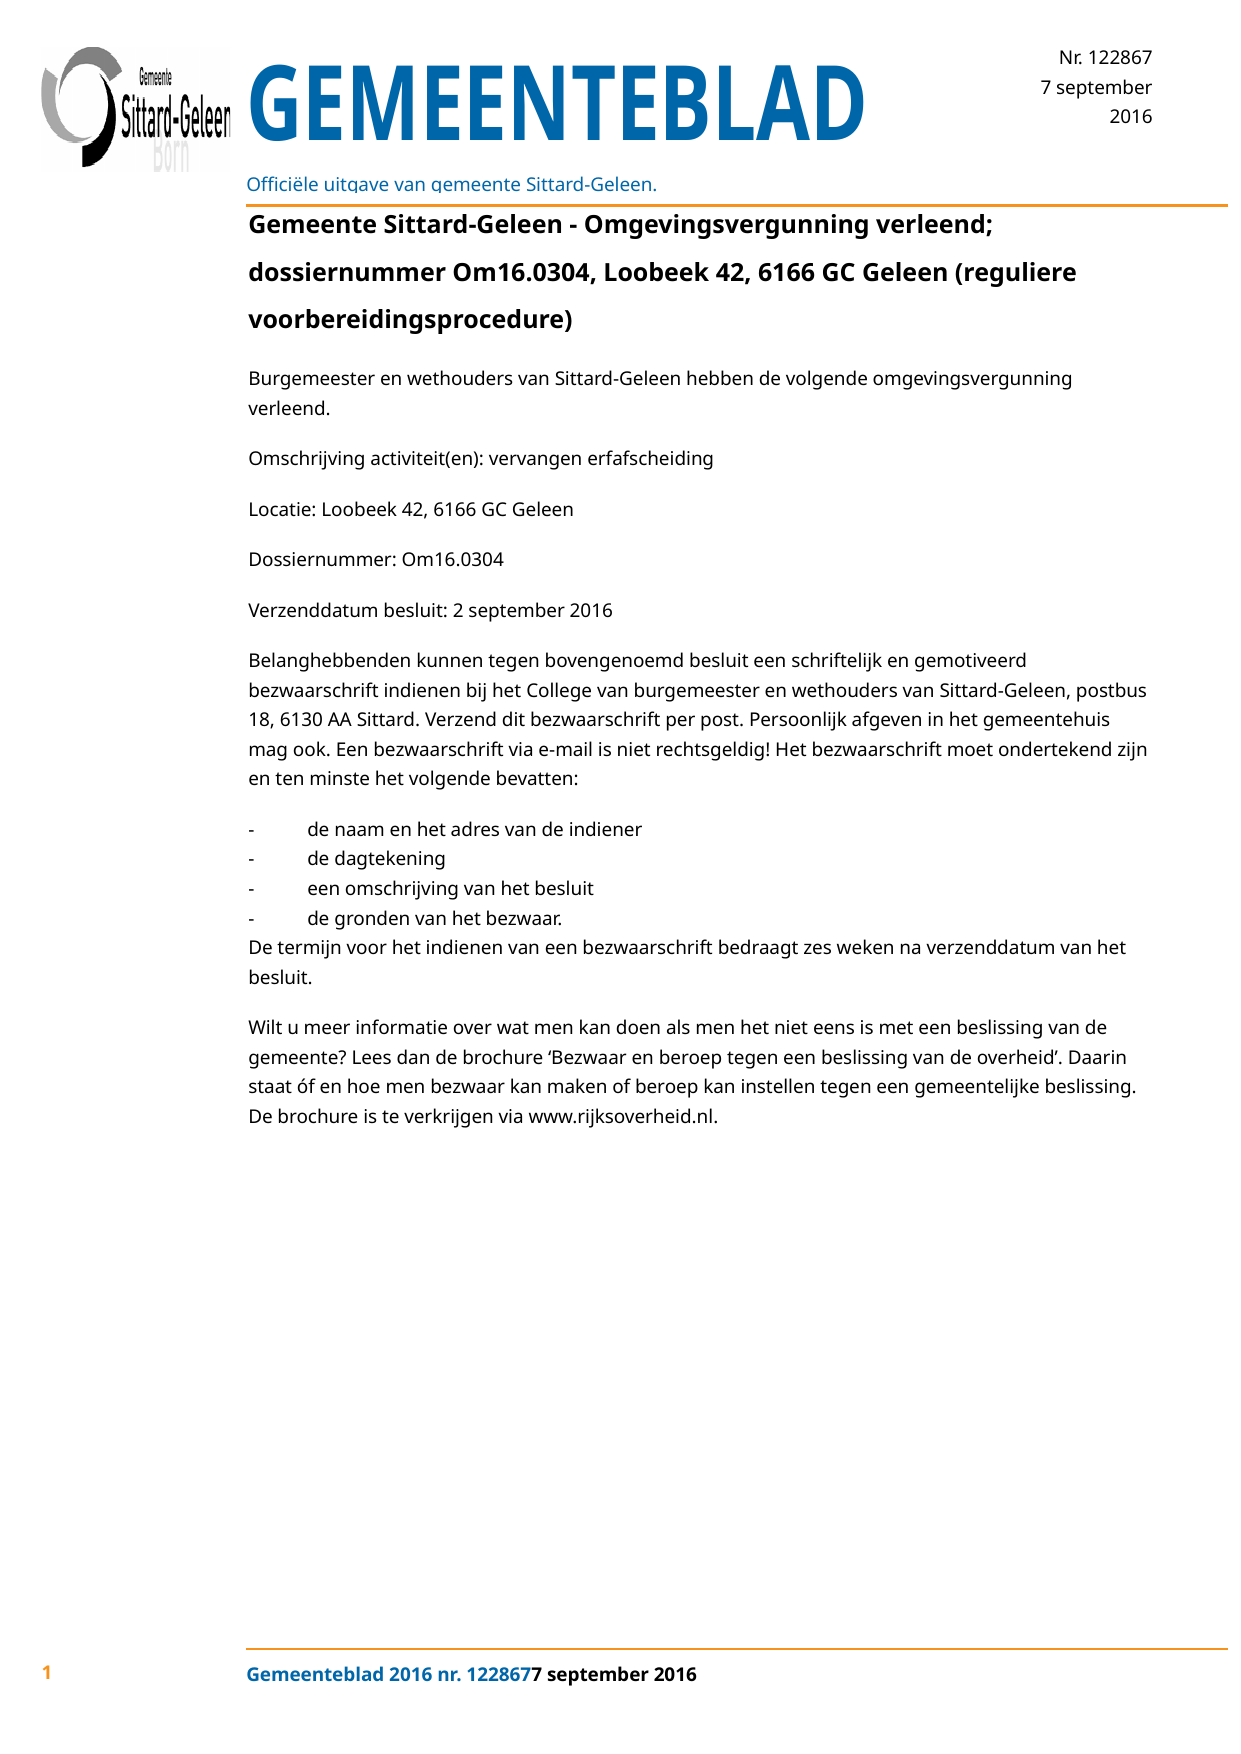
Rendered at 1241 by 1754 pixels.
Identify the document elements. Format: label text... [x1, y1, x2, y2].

text Dossiernummer: Om16.0304 [248, 546, 1152, 572]
text De termijn voor het indienen van een bezwaarschrift bedraagt zes weken na verzenddatum van het besluit. [248, 934, 1152, 989]
list de naam en het adres van de indiener [248, 816, 1152, 842]
text Locatie: Loobeek 42, 6166 GC Geleen [248, 496, 1152, 522]
text Omschrijving activiteit(en): vervangen erfafscheiding [248, 446, 1152, 471]
picture [41, 47, 231, 172]
list de dagtekening [248, 846, 1152, 871]
list een omschrijving van het besluit [248, 875, 1152, 901]
list de gronden van het bezwaar. [248, 905, 1152, 930]
text Wilt u meer informatie over wat men kan doen als men het niet eens is met een beslissing van de gemeente? Lees dan de brochure ‘Bezwaar en beroep tegen een beslissing van de overheid’. Daarin staat óf en hoe men bezwaar kan maken of beroep kan instellen tegen een gemeentelijke beslissing. De brochure is te verkrijgen via www.rijksoverheid.nl. [248, 1014, 1152, 1129]
text Verzenddatum besluit: 2 september 2016 [248, 597, 1152, 622]
text Belanghebbenden kunnen tegen bovengenoemd besluit een schriftelijk en gemotiveerd bezwaarschrift indienen bij het College van burgemeester en wethouders van Sittard-Geleen, postbus 18, 6130 AA Sittard. Verzend dit bezwaarschrift per post. Persoonlijk afgeven in het gemeentehuis mag ook. Een bezwaarschrift via e-mail is niet rechtsgeldig! Het bezwaarschrift moet ondertekend zijn en ten minste het volgende bevatten: [248, 647, 1152, 791]
text Burgemeester en wethouders van Sittard-Geleen hebben de volgende omgevingsvergunning verleend. [248, 366, 1152, 421]
text Gemeente Sittard-Geleen - Omgevingsvergunning verleend; dossiernummer Om16.0304, Loobeek 42, 6166 GC Geleen (reguliere voorbereidingsprocedure) [248, 207, 1152, 336]
